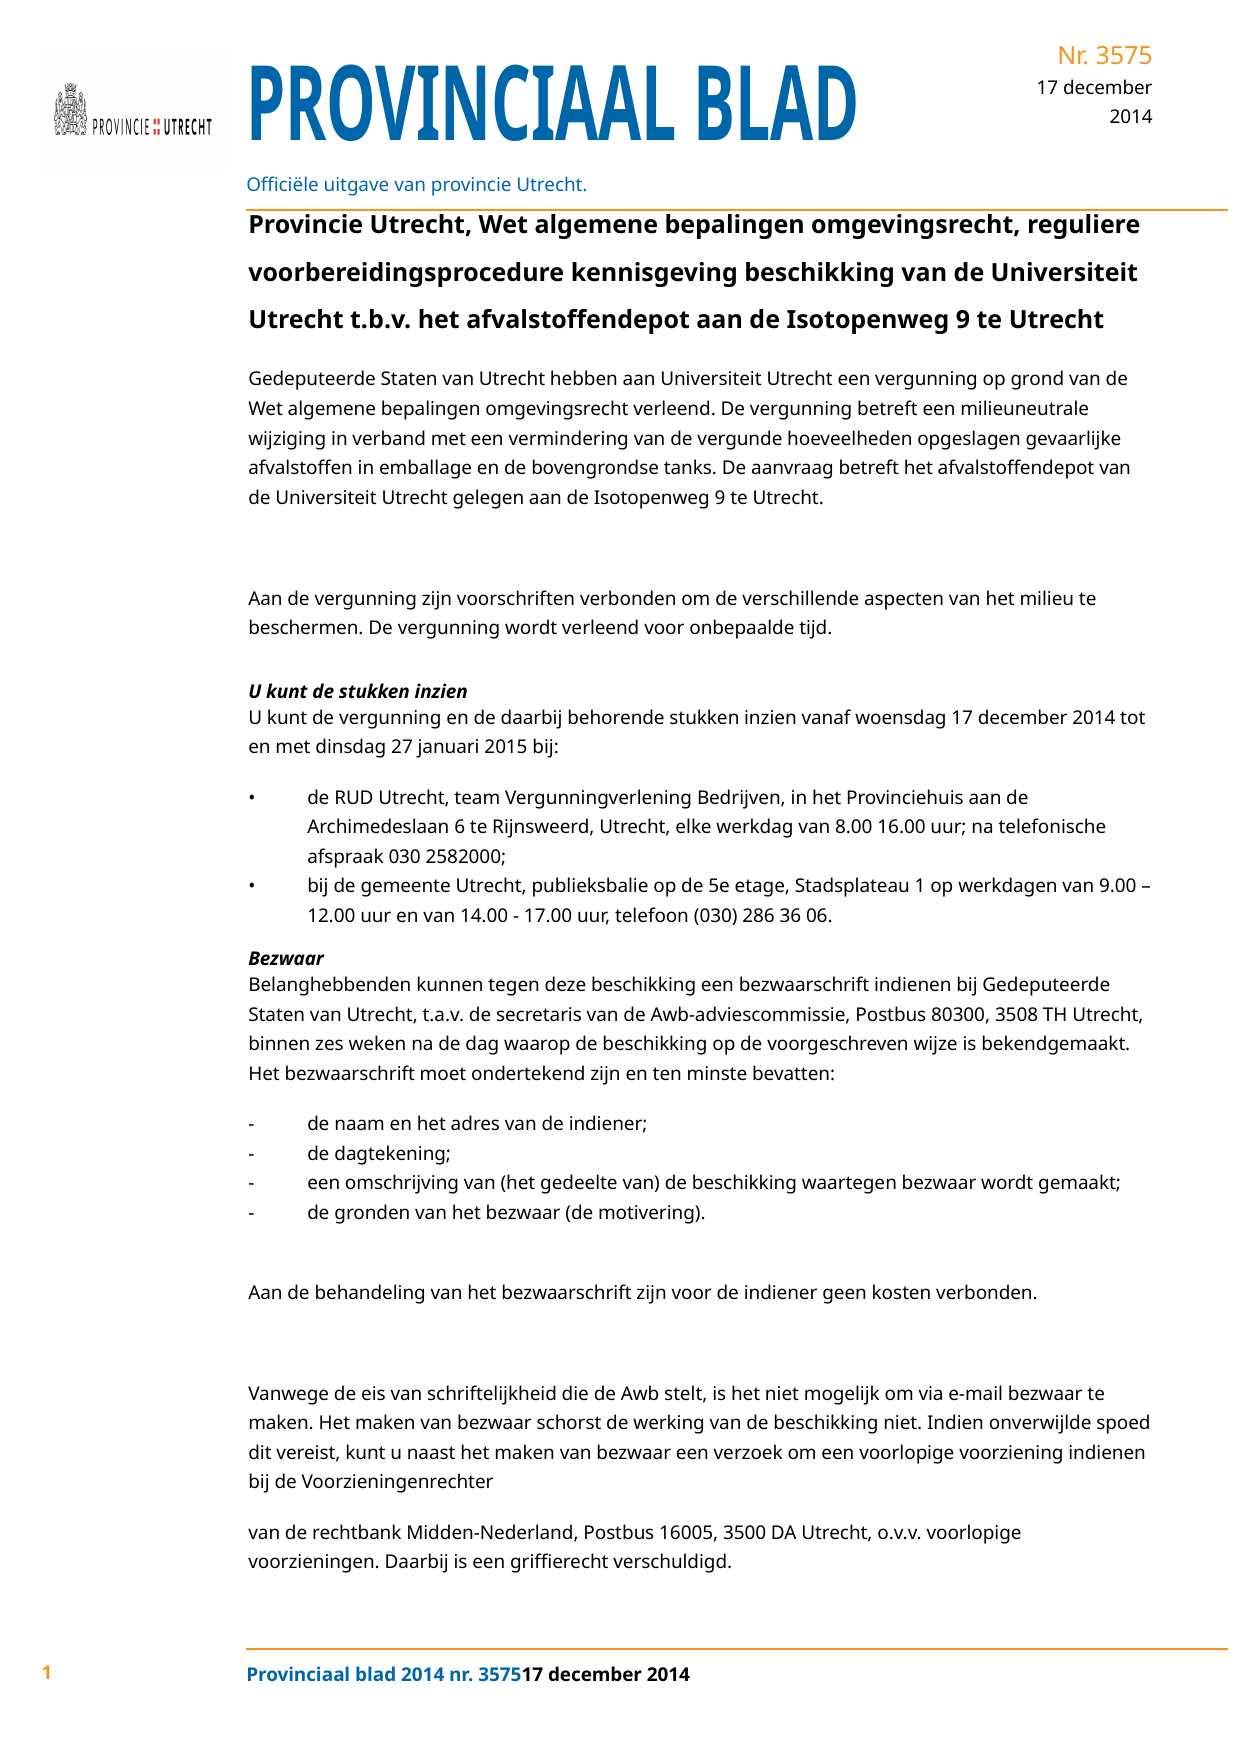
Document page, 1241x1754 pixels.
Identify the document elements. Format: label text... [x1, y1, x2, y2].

list de RUD Utrecht, team Vergunningverlening Bedrijven, in het Provinciehuis aan de Archimedeslaan 6 te Rijnsweerd, Utrecht, elke werkdag van 8.00 16.00 uur; na telefonische afspraak 030 2582000; [248, 784, 1152, 869]
text U kunt de stukken inzien [248, 678, 1152, 704]
text Vanwege de eis van schriftelijkheid die de Awb stelt, is het niet mogelijk om via e-mail bezwaar te maken. Het maken van bezwaar schorst de werking van de beschikking niet. Indien onverwijlde spoed dit vereist, kunt u naast het maken van bezwaar een verzoek om een voorlopige voorziening indienen bij de Voorzieningenrechter [248, 1380, 1152, 1494]
text Gedeputeerde Staten van Utrecht hebben aan Universiteit Utrecht een vergunning op grond van de Wet algemene bepalingen omgevingsrecht verleend. De vergunning betreft een milieuneutrale wijziging in verband met een vermindering van de vergunde hoeveelheden opgeslagen gevaarlijke afvalstoffen in emballage en de bovengrondse tanks. De aanvraag betreft het afvalstoffendepot van de Universiteit Utrecht gelegen aan de Isotopenweg 9 te Utrecht. [248, 366, 1152, 509]
text U kunt de vergunning en de daarbij behorende stukken inzien vanaf woensdag 17 december 2014 tot en met dinsdag 27 januari 2015 bij: [248, 704, 1152, 759]
picture [41, 47, 231, 172]
list bij de gemeente Utrecht, publieksbalie op de 5e etage, Stadsplateau 1 op werkdagen van 9.00 – 12.00 uur en van 14.00 - 17.00 uur, telefoon (030) 286 36 06. [248, 873, 1152, 928]
list de naam en het adres van de indiener; [248, 1110, 1152, 1136]
list de gronden van het bezwaar (de motivering). [248, 1199, 1152, 1225]
text Belanghebbenden kunnen tegen deze beschikking een bezwaarschrift indienen bij Gedeputeerde Staten van Utrecht, t.a.v. de secretaris van de Awb-adviescommissie, Postbus 80300, 3508 TH Utrecht, binnen zes weken na de dag waarop de beschikking op de voorgeschreven wijze is bekendgemaakt. Het bezwaarschrift moet ondertekend zijn en ten minste bevatten: [248, 971, 1152, 1086]
list de dagtekening; [248, 1140, 1152, 1166]
text van de rechtbank Midden-Nederland, Postbus 16005, 3500 DA Utrecht, o.v.v. voorlopige voorzieningen. Daarbij is een griffierecht verschuldigd. [248, 1519, 1152, 1574]
text Provincie Utrecht, Wet algemene bepalingen omgevingsrecht, reguliere voorbereidingsprocedure kennisgeving beschikking van de Universiteit Utrecht t.b.v. het afvalstoffendepot aan de Isotopenweg 9 te Utrecht [248, 211, 1152, 336]
text Aan de behandeling van het bezwaarschrift zijn voor de indiener geen kosten verbonden. [248, 1279, 1152, 1305]
list een omschrijving van (het gedeelte van) de beschikking waartegen bezwaar wordt gemaakt; [248, 1169, 1152, 1195]
text Bezwaar [248, 945, 1152, 971]
text Aan de vergunning zijn voorschriften verbonden om de verschillende aspecten van het milieu te beschermen. De vergunning wordt verleend voor onbepaalde tijd. [248, 585, 1152, 640]
